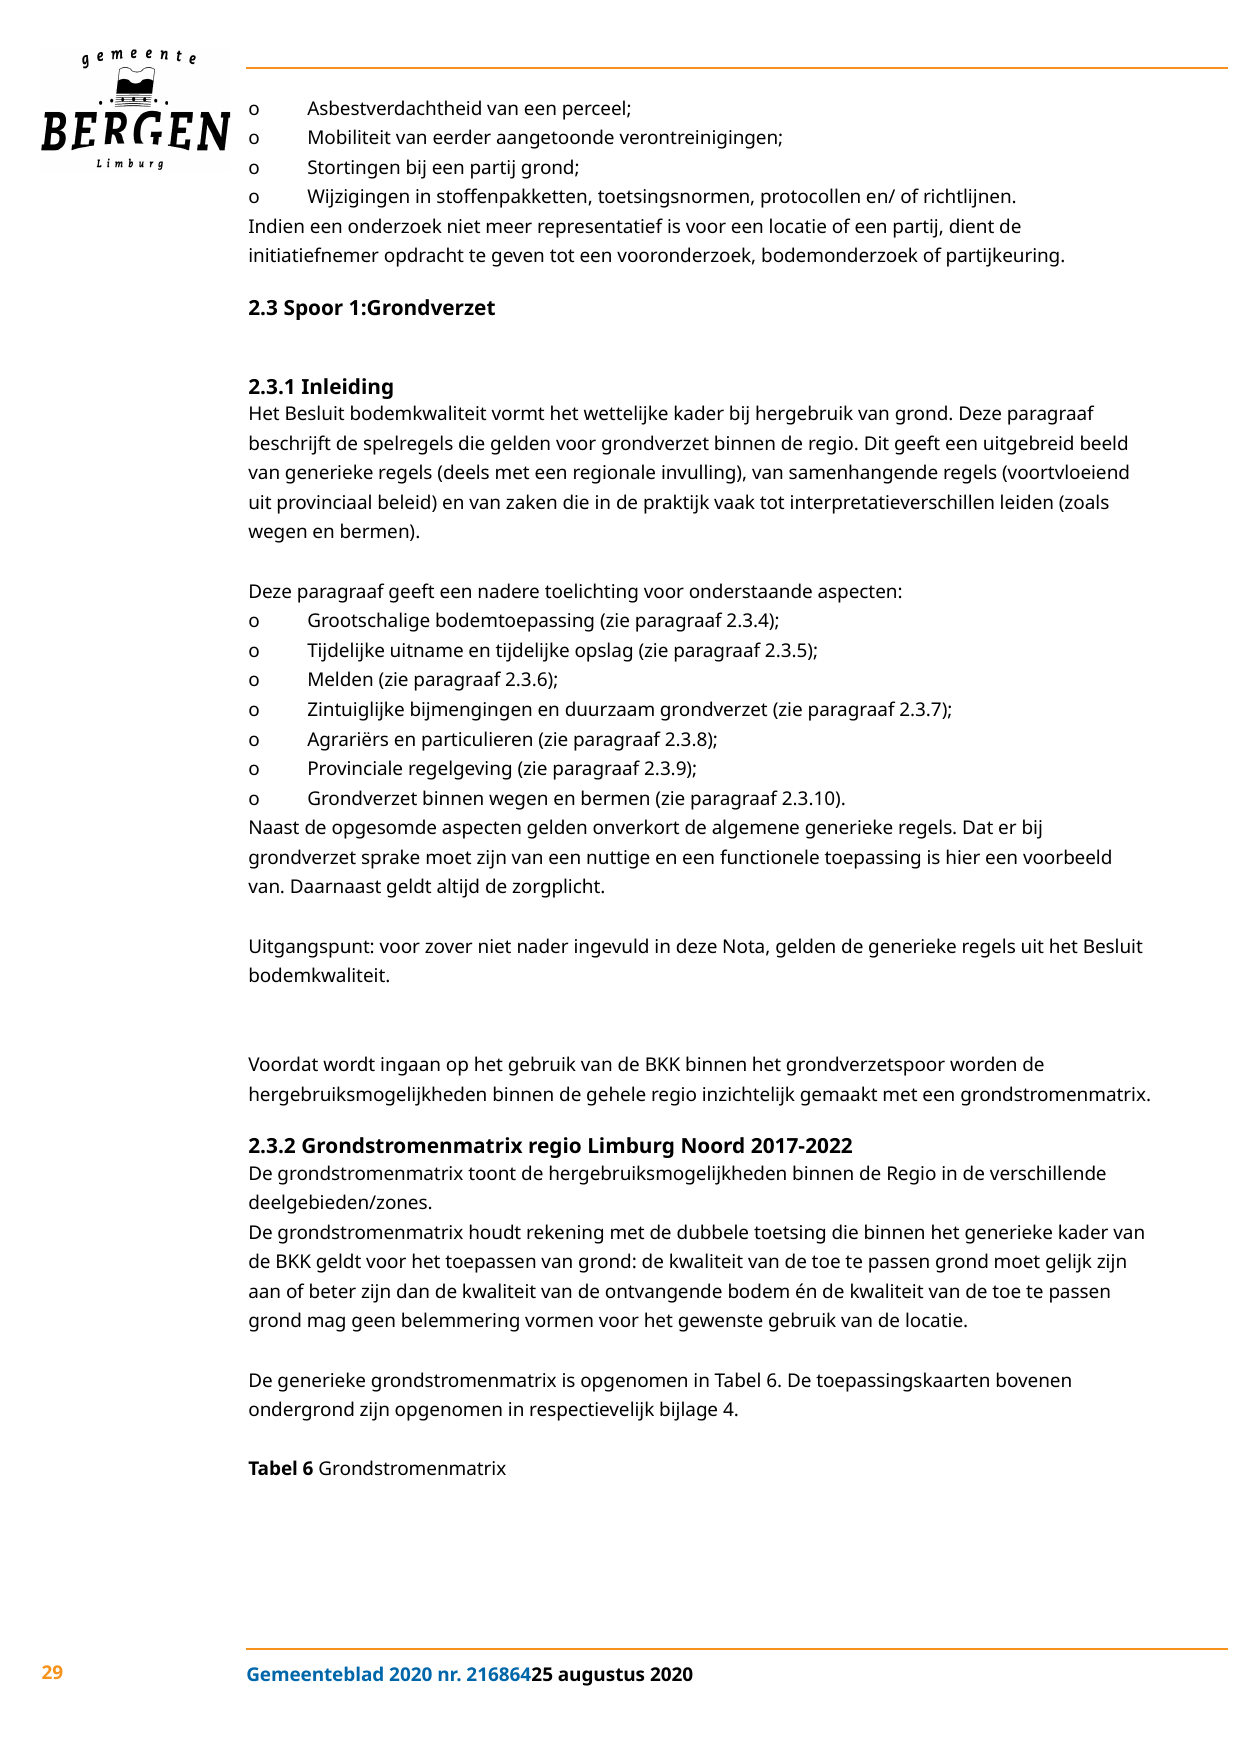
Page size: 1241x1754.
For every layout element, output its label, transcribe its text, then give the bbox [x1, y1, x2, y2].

text De grondstromenmatrix houdt rekening met de dubbele toetsing die binnen het generieke kader van de BKK geldt voor het toepassen van grond: de kwaliteit van de toe te passen grond moet gelijk zijn aan of beter zijn dan de kwaliteit van de ontvangende bodem én de kwaliteit van de toe te passen grond mag geen belemmering vormen voor het gewenste gebruik van de locatie. [248, 1219, 1152, 1333]
text Deze paragraaf geeft een nadere toelichting voor onderstaande aspecten: [248, 578, 1152, 604]
list Grootschalige bodemtoepassing (zie paragraaf 2.3.4); [248, 607, 1152, 633]
text 2.3 Spoor 1:Grondverzet [248, 293, 1152, 322]
list Tijdelijke uitname en tijdelijke opslag (zie paragraaf 2.3.5); [248, 637, 1152, 663]
text De generieke grondstromenmatrix is opgenomen in Tabel 6. De toepassingskaarten bovenen ondergrond zijn opgenomen in respectievelijk bijlage 4. [248, 1367, 1152, 1422]
text 2.3.1 Inleiding [248, 372, 1152, 400]
list Mobiliteit van eerder aangetoonde verontreinigingen; [248, 124, 1152, 150]
list Stortingen bij een partij grond; [248, 154, 1152, 180]
list Zintuiglijke bijmengingen en duurzaam grondverzet (zie paragraaf 2.3.7); [248, 696, 1152, 722]
text Het Besluit bodemkwaliteit vormt het wettelijke kader bij hergebruik van grond. Deze paragraaf beschrijft de spelregels die gelden voor grondverzet binnen de regio. Dit geeft een uitgebreid beeld van generieke regels (deels met een regionale invulling), van samenhangende regels (voortvloeiend uit provinciaal beleid) en van zaken die in de praktijk vaak tot interpretatieverschillen leiden (zoals wegen en bermen). [248, 400, 1152, 544]
list Melden (zie paragraaf 2.3.6); [248, 667, 1152, 692]
text Indien een onderzoek niet meer representatief is voor een locatie of een partij, dient de initiatiefnemer opdracht te geven tot een vooronderzoek, bodemonderzoek of partijkeuring. [248, 213, 1152, 268]
list Provinciale regelgeving (zie paragraaf 2.3.9); [248, 755, 1152, 781]
text Naast de opgesomde aspecten gelden onverkort de algemene generieke regels. Dat er bij grondverzet sprake moet zijn van een nuttige en een functionele toepassing is hier een voorbeeld van. Daarnaast geldt altijd de zorgplicht. [248, 814, 1152, 899]
list Agrariërs en particulieren (zie paragraaf 2.3.8); [248, 726, 1152, 752]
text Voordat wordt ingaan op het gebruik van de BKK binnen het grondverzetspoor worden de hergebruiksmogelijkheden binnen de gehele regio inzichtelijk gemaakt met een grondstromenmatrix. [248, 1051, 1152, 1107]
text Uitgangspunt: voor zover niet nader ingevuld in deze Nota, gelden de generieke regels uit het Besluit bodemkwaliteit. [248, 933, 1152, 988]
text 2.3.2 Grondstromenmatrix regio Limburg Noord 2017-2022 [248, 1131, 1152, 1160]
picture [41, 47, 231, 172]
list Asbestverdachtheid van een perceel; [248, 95, 1152, 121]
list Wijzigingen in stoffenpakketten, toetsingsnormen, protocollen en/ of richtlijnen. [248, 183, 1152, 209]
text Tabel 6 Grondstromenmatrix [248, 1456, 1152, 1481]
text De grondstromenmatrix toont de hergebruiksmogelijkheden binnen de Regio in de verschillende deelgebieden/zones. [248, 1160, 1152, 1215]
list Grondverzet binnen wegen en bermen (zie paragraaf 2.3.10). [248, 785, 1152, 811]
